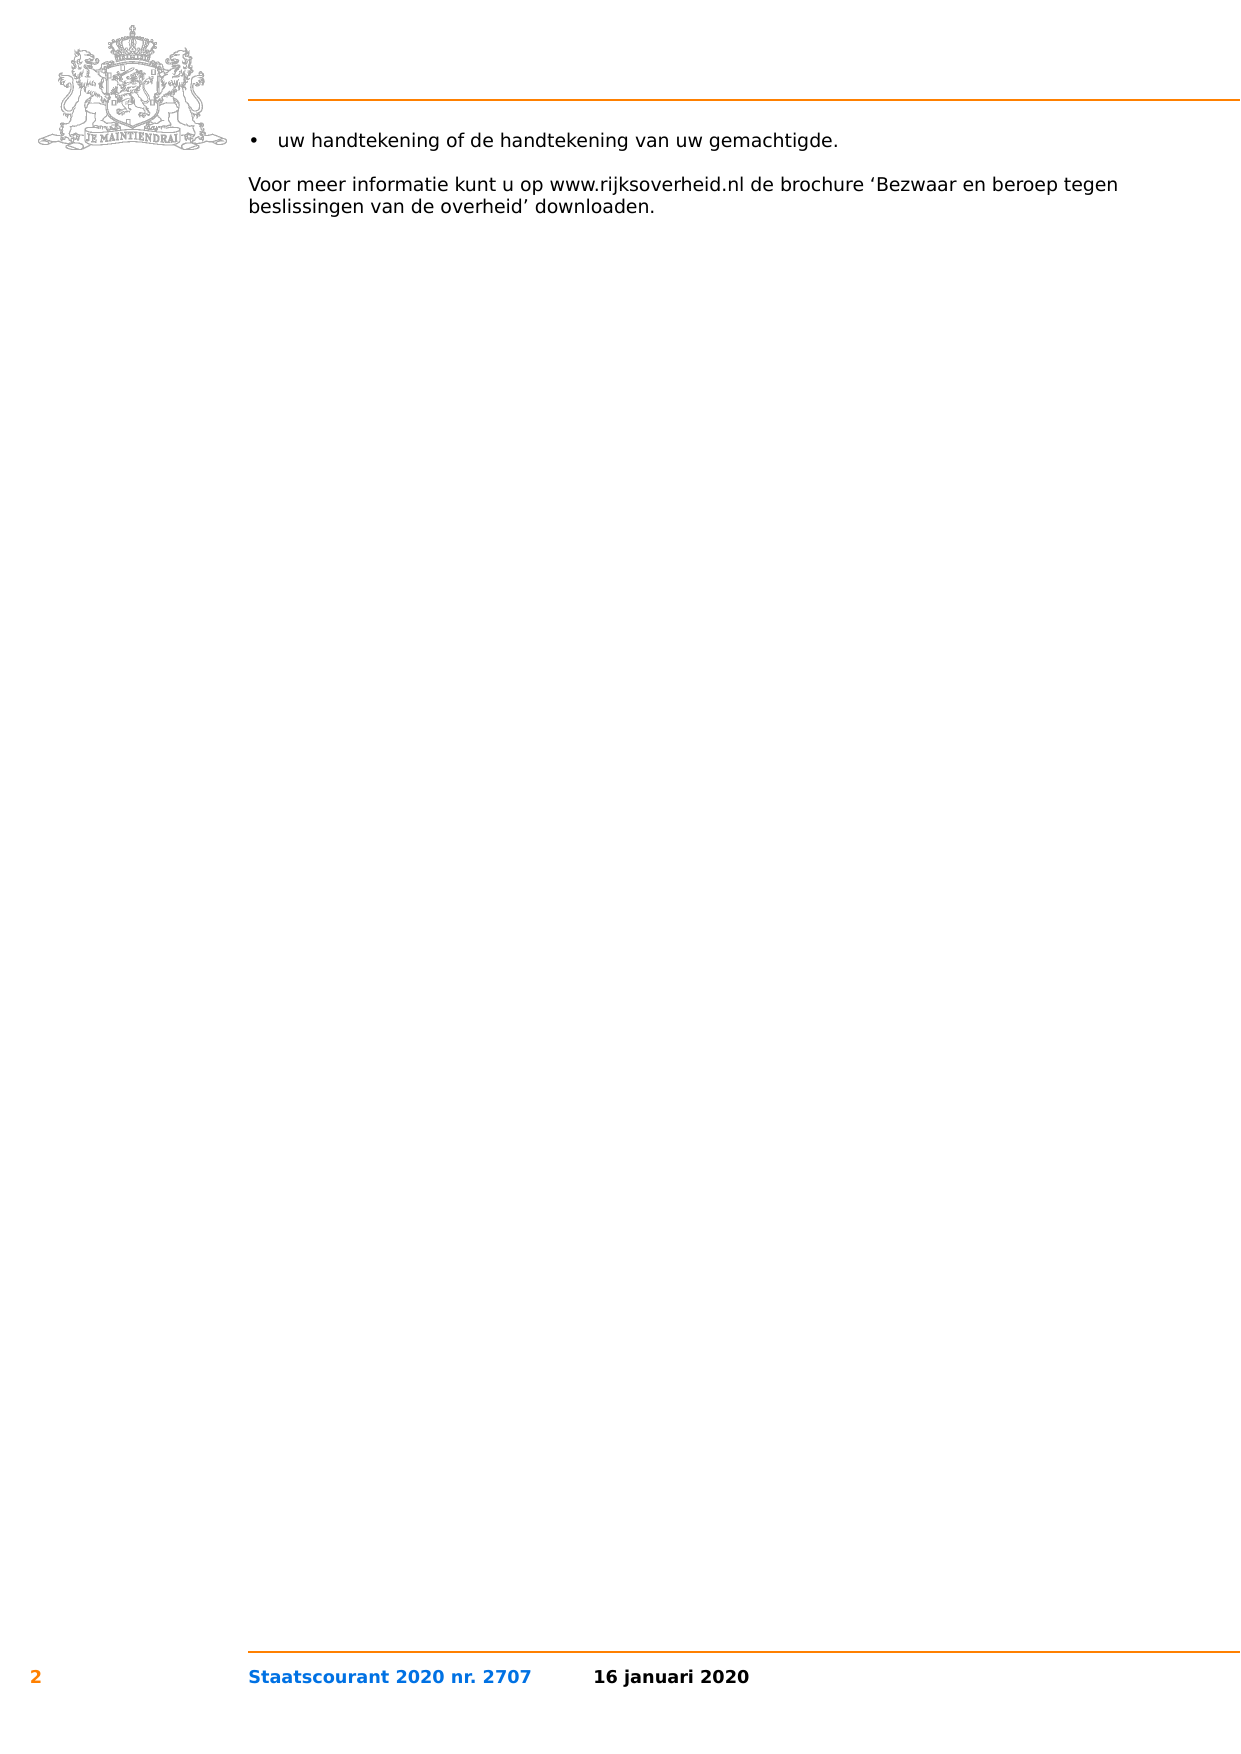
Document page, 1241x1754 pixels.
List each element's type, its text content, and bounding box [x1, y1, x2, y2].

text Voor meer informatie kunt u op www.rijksoverheid.nl de brochure ‘Bezwaar en beroep tegen beslissingen van de overheid’ downloaden. [248, 174, 1163, 218]
picture [38, 25, 227, 150]
text • uw handtekening of de handtekening van uw gemachtigde. [248, 130, 1163, 152]
